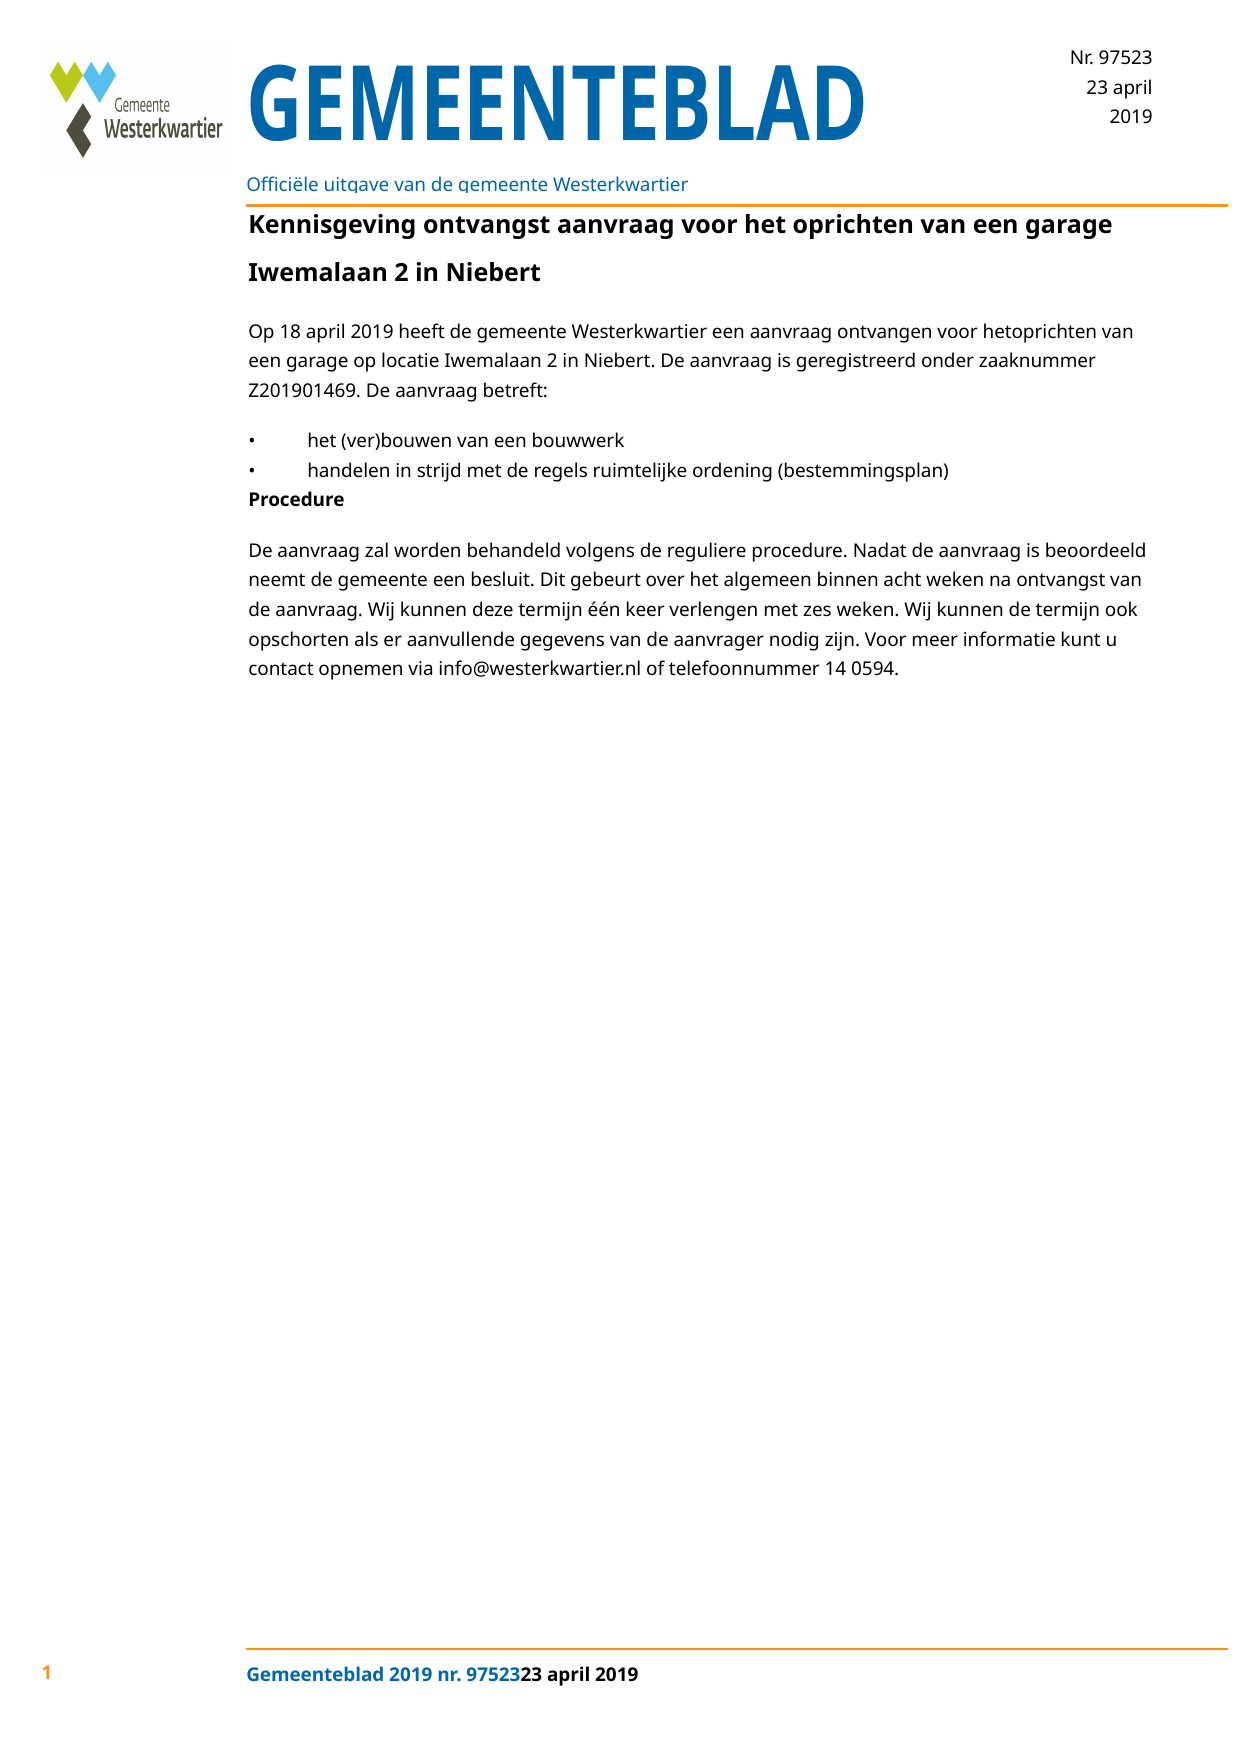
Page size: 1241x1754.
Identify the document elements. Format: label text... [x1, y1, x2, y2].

text Procedure [248, 487, 1152, 512]
text Op 18 april 2019 heeft de gemeente Westerkwartier een aanvraag ontvangen voor hetoprichten van een garage op locatie Iwemalaan 2 in Niebert. De aanvraag is geregistreerd onder zaaknummer Z201901469. De aanvraag betreft: [248, 318, 1152, 403]
text Kennisgeving ontvangst aanvraag voor het oprichten van een garage Iwemalaan 2 in Niebert [248, 207, 1152, 288]
list het (ver)bouwen van een bouwwerk [248, 427, 1152, 453]
picture [41, 47, 231, 172]
text De aanvraag zal worden behandeld volgens de reguliere procedure. Nadat de aanvraag is beoordeeld neemt de gemeente een besluit. Dit gebeurt over het algemeen binnen acht weken na ontvangst van de aanvraag. Wij kunnen deze termijn één keer verlengen met zes weken. Wij kunnen de termijn ook opschorten als er aanvullende gegevens van de aanvrager nodig zijn. Voor meer informatie kunt u contact opnemen via info@westerkwartier.nl of telefoonnummer 14 0594. [248, 537, 1152, 681]
list handelen in strijd met de regels ruimtelijke ordening (bestemmingsplan) [248, 457, 1152, 483]
